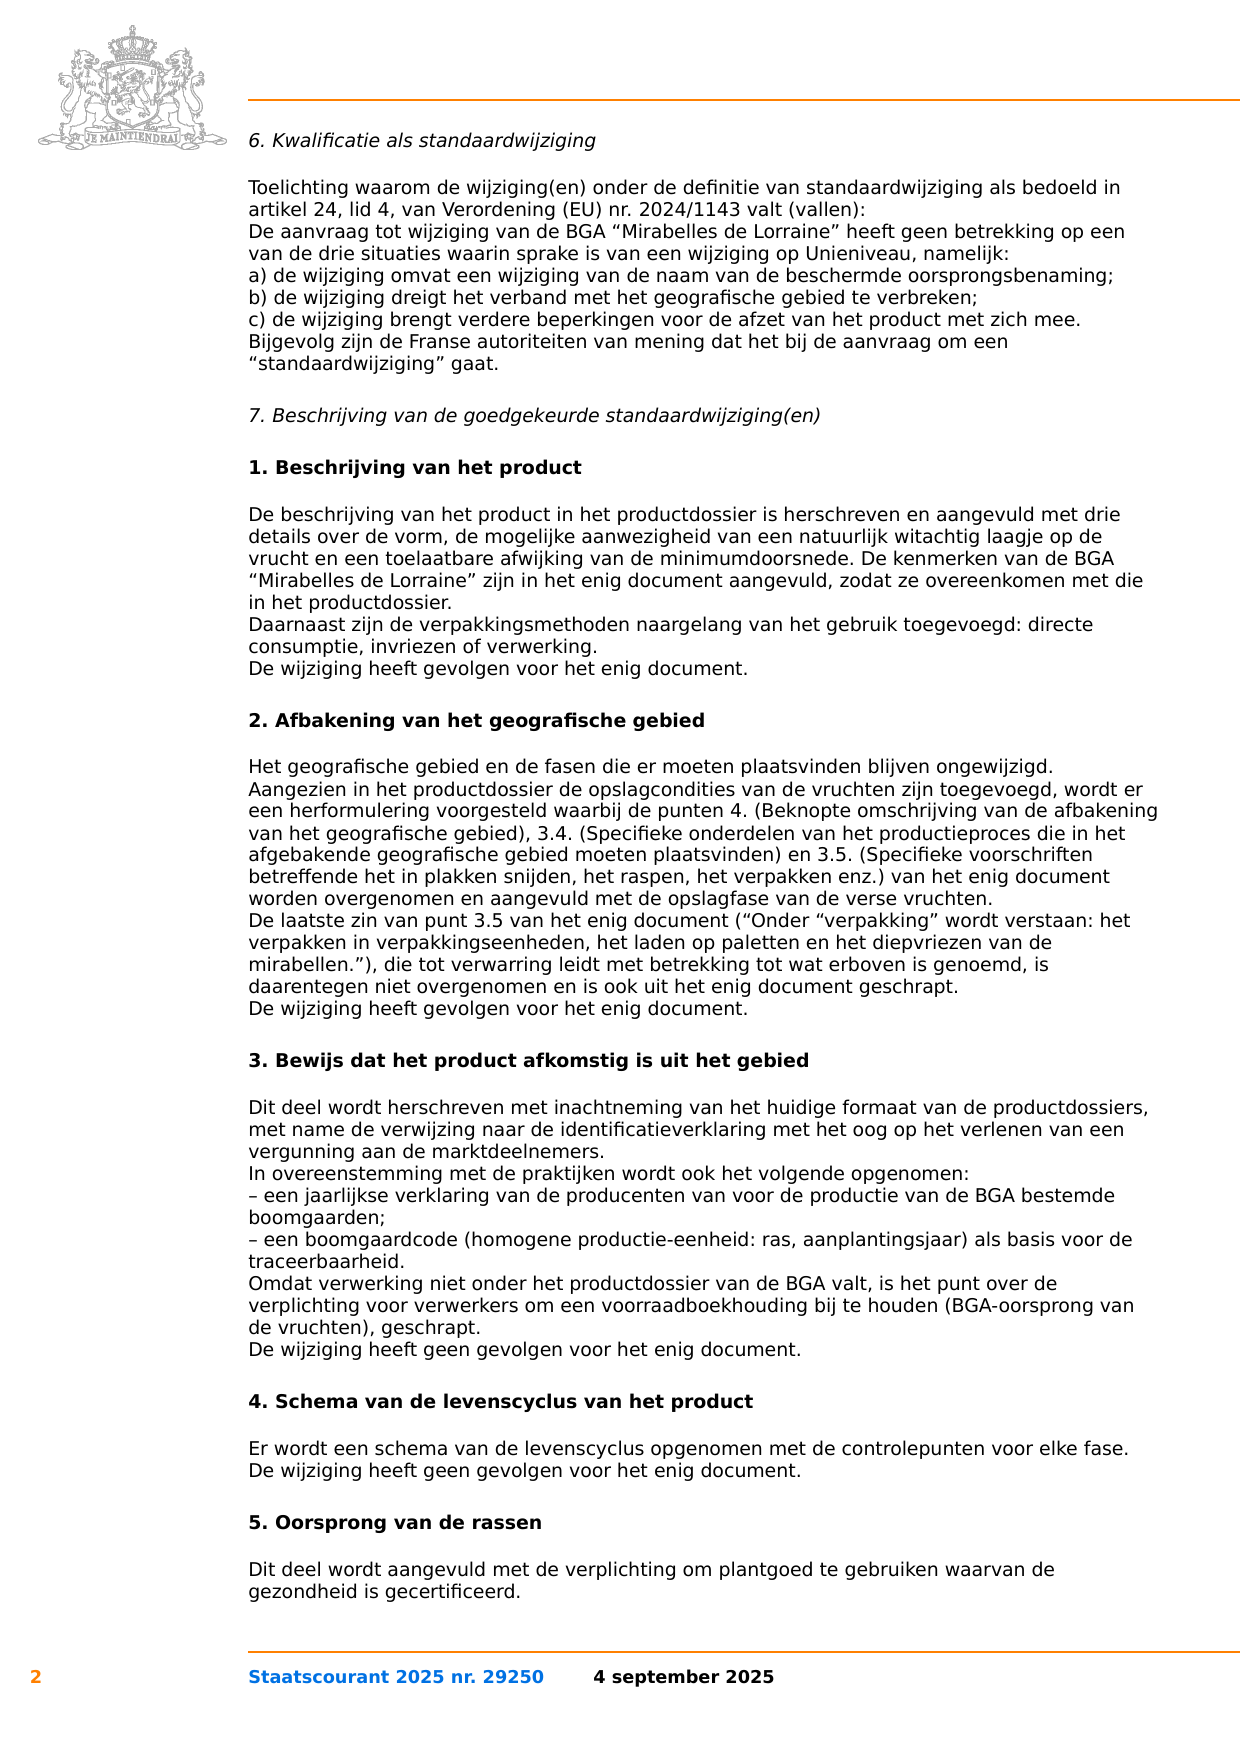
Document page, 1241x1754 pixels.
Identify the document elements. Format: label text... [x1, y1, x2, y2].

text – een jaarlijkse verklaring van de producenten van voor de productie van de BGA bestemde boomgaarden; [248, 1185, 1163, 1229]
text Omdat verwerking niet onder het productdossier van de BGA valt, is het punt over de verplichting voor verwerkers om een voorraadboekhouding bij te houden (BGA-oorsprong van de vruchten), geschrapt. [248, 1273, 1163, 1339]
text De laatste zin van punt 3.5 van het enig document (“Onder “verpakking” wordt verstaan: het verpakken in verpakkingseenheden, het laden op paletten en het diepvriezen van de mirabellen.”), die tot verwarring leidt met betrekking tot wat erboven is genoemd, is daarentegen niet overgenomen en is ook uit het enig document geschrapt. [248, 910, 1163, 998]
text Dit deel wordt aangevuld met de verplichting om plantgoed te gebruiken waarvan de gezondheid is gecertificeerd. [248, 1559, 1163, 1603]
text De aanvraag tot wijziging van de BGA “Mirabelles de Lorraine” heeft geen betrekking op een van de drie situaties waarin sprake is van een wijziging op Unieniveau, namelijk: [248, 221, 1163, 265]
subtitle 4. Schema van de levenscyclus van het product [248, 1391, 1163, 1413]
text a) de wijziging omvat een wijziging van de naam van de beschermde oorsprongsbenaming; [248, 265, 1163, 287]
text Daarnaast zijn de verpakkingsmethoden naargelang van het gebruik toegevoegd: directe consumptie, invriezen of verwerking. [248, 613, 1163, 657]
text – een boomgaardcode (homogene productie-eenheid: ras, aanplantingsjaar) als basis voor de traceerbaarheid. [248, 1229, 1163, 1273]
text De beschrijving van het product in het productdossier is herschreven en aangevuld met drie details over de vorm, de mogelijke aanwezigheid van een natuurlijk witachtig laagje op de vrucht en een toelaatbare afwijking van de minimumdoorsnede. De kenmerken van de BGA “Mirabelles de Lorraine” zijn in het enig document aangevuld, zodat ze overeenkomen met die in het productdossier. [248, 504, 1163, 613]
text Er wordt een schema van de levenscyclus opgenomen met de controlepunten voor elke fase. [248, 1438, 1163, 1460]
text In overeenstemming met de praktijken wordt ook het volgende opgenomen: [248, 1163, 1163, 1185]
text b) de wijziging dreigt het verband met het geografische gebied te verbreken; [248, 287, 1163, 309]
text De wijziging heeft geen gevolgen voor het enig document. [248, 1339, 1163, 1361]
subtitle 6. Kwalificatie als standaardwijziging [248, 130, 1163, 152]
text De wijziging heeft geen gevolgen voor het enig document. [248, 1460, 1163, 1482]
text De wijziging heeft gevolgen voor het enig document. [248, 657, 1163, 679]
subtitle 1. Beschrijving van het product [248, 457, 1163, 479]
picture [38, 25, 227, 150]
text Toelichting waarom de wijziging(en) onder de definitie van standaardwijziging als bedoeld in artikel 24, lid 4, van Verordening (EU) nr. 2024/1143 valt (vallen): [248, 177, 1163, 221]
text Aangezien in het productdossier de opslagcondities van de vruchten zijn toegevoegd, wordt er een herformulering voorgesteld waarbij de punten 4. (Beknopte omschrijving van de afbakening van het geografische gebied), 3.4. (Specifieke onderdelen van het productieproces die in het afgebakende geografische gebied moeten plaatsvinden) en 3.5. (Specifieke voorschriften betreffende het in plakken snijden, het raspen, het verpakken enz.) van het enig document worden overgenomen en aangevuld met de opslagfase van de verse vruchten. [248, 778, 1163, 910]
text De wijziging heeft gevolgen voor het enig document. [248, 998, 1163, 1020]
subtitle 2. Afbakening van het geografische gebied [248, 709, 1163, 731]
subtitle 5. Oorsprong van de rassen [248, 1512, 1163, 1534]
text Bijgevolg zijn de Franse autoriteiten van mening dat het bij de aanvraag om een “standaardwijziging” gaat. [248, 331, 1163, 375]
subtitle 7. Beschrijving van de goedgekeurde standaardwijziging(en) [248, 405, 1163, 427]
text Het geografische gebied en de fasen die er moeten plaatsvinden blijven ongewijzigd. [248, 756, 1163, 778]
subtitle 3. Bewijs dat het product afkomstig is uit het gebied [248, 1050, 1163, 1072]
text Dit deel wordt herschreven met inachtneming van het huidige formaat van de productdossiers, met name de verwijzing naar de identificatieverklaring met het oog op het verlenen van een vergunning aan de marktdeelnemers. [248, 1097, 1163, 1163]
text c) de wijziging brengt verdere beperkingen voor de afzet van het product met zich mee. [248, 309, 1163, 331]
